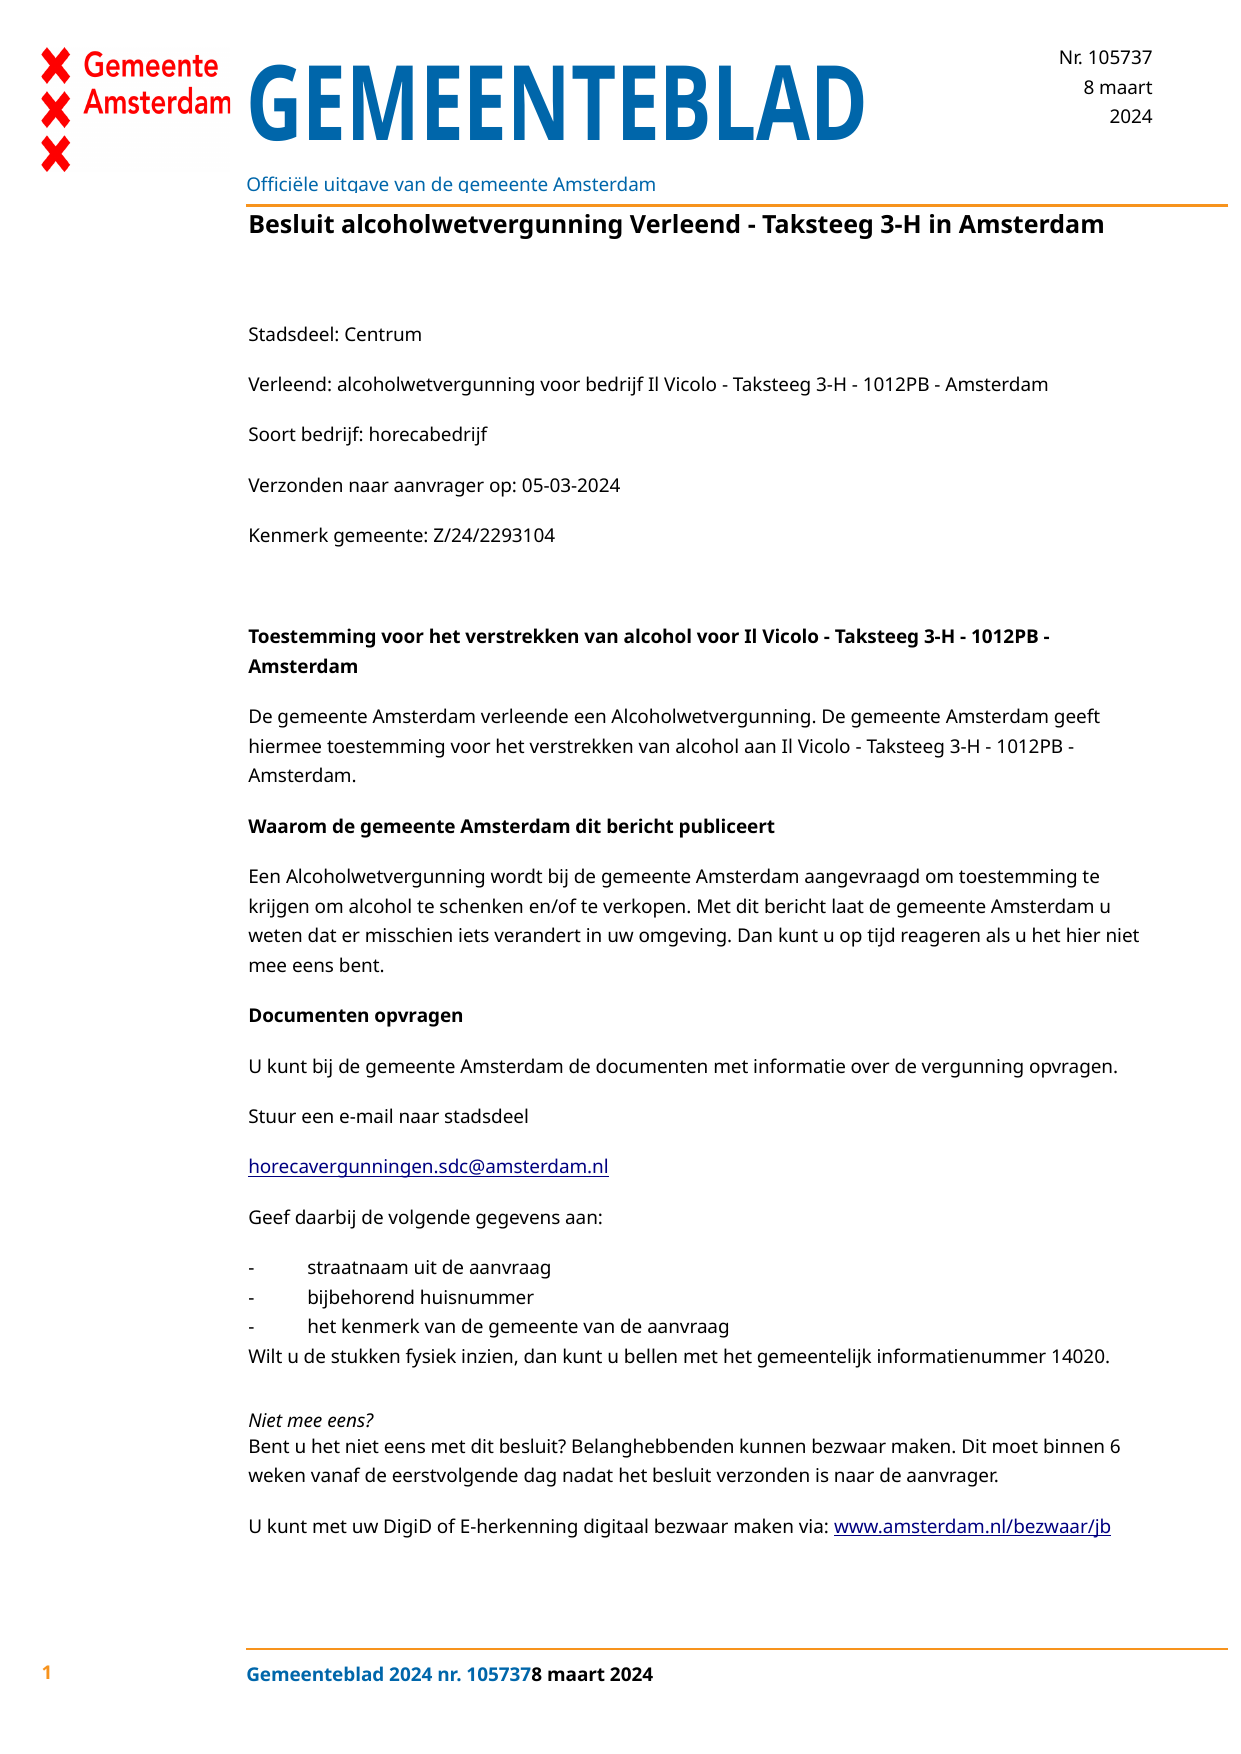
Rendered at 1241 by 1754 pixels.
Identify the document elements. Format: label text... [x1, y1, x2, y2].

text Kenmerk gemeente: Z/24/2293104 [248, 522, 1152, 548]
text U kunt bij de gemeente Amsterdam de documenten met informatie over de vergunning opvragen. [248, 1053, 1152, 1078]
text Geef daarbij de volgende gegevens aan: [248, 1204, 1152, 1230]
text Besluit alcoholwetvergunning Verleend - Taksteeg 3-H in Amsterdam [248, 207, 1152, 241]
text Stadsdeel: Centrum [248, 321, 1152, 346]
list het kenmerk van de gemeente van de aanvraag [248, 1314, 1152, 1339]
text U kunt met uw DigiD of E-herkenning digitaal bezwaar maken via: www.amsterdam.nl/bezwaar/jb [248, 1513, 1152, 1539]
text Verzonden naar aanvrager op: 05-03-2024 [248, 472, 1152, 498]
text Soort bedrijf: horecabedrijf [248, 422, 1152, 447]
text horecavergunningen.sdc@amsterdam.nl [248, 1154, 1152, 1179]
text Toestemming voor het verstrekken van alcohol voor Il Vicolo - Taksteeg 3-H - 1012PB - Amsterdam [248, 623, 1152, 678]
text Een Alcoholwetvergunning wordt bij de gemeente Amsterdam aangevraagd om toestemming te krijgen om alcohol te schenken en/of te verkopen. Met dit bericht laat de gemeente Amsterdam u weten dat er misschien iets verandert in uw omgeving. Dan kunt u op tijd reageren als u het hier niet mee eens bent. [248, 863, 1152, 978]
text Bent u het niet eens met dit besluit? Belanghebbenden kunnen bezwaar maken. Dit moet binnen 6 weken vanaf de eerstvolgende dag nadat het besluit verzonden is naar de aanvrager. [248, 1433, 1152, 1488]
text Verleend: alcoholwetvergunning voor bedrijf Il Vicolo - Taksteeg 3-H - 1012PB - Amsterdam [248, 371, 1152, 397]
text Wilt u de stukken fysiek inzien, dan kunt u bellen met het gemeentelijk informatienummer 14020. [248, 1343, 1152, 1369]
text Waarom de gemeente Amsterdam dit bericht publiceert [248, 813, 1152, 838]
list straatnaam uit de aanvraag [248, 1254, 1152, 1280]
list bijbehorend huisnummer [248, 1284, 1152, 1310]
text De gemeente Amsterdam verleende een Alcoholwetvergunning. De gemeente Amsterdam geeft hiermee toestemming voor het verstrekken van alcohol aan Il Vicolo - Taksteeg 3-H - 1012PB - Amsterdam. [248, 703, 1152, 788]
text Stuur een e-mail naar stadsdeel [248, 1103, 1152, 1129]
text Documenten opvragen [248, 1002, 1152, 1028]
picture [41, 47, 231, 172]
text Niet mee eens? [248, 1407, 1152, 1433]
